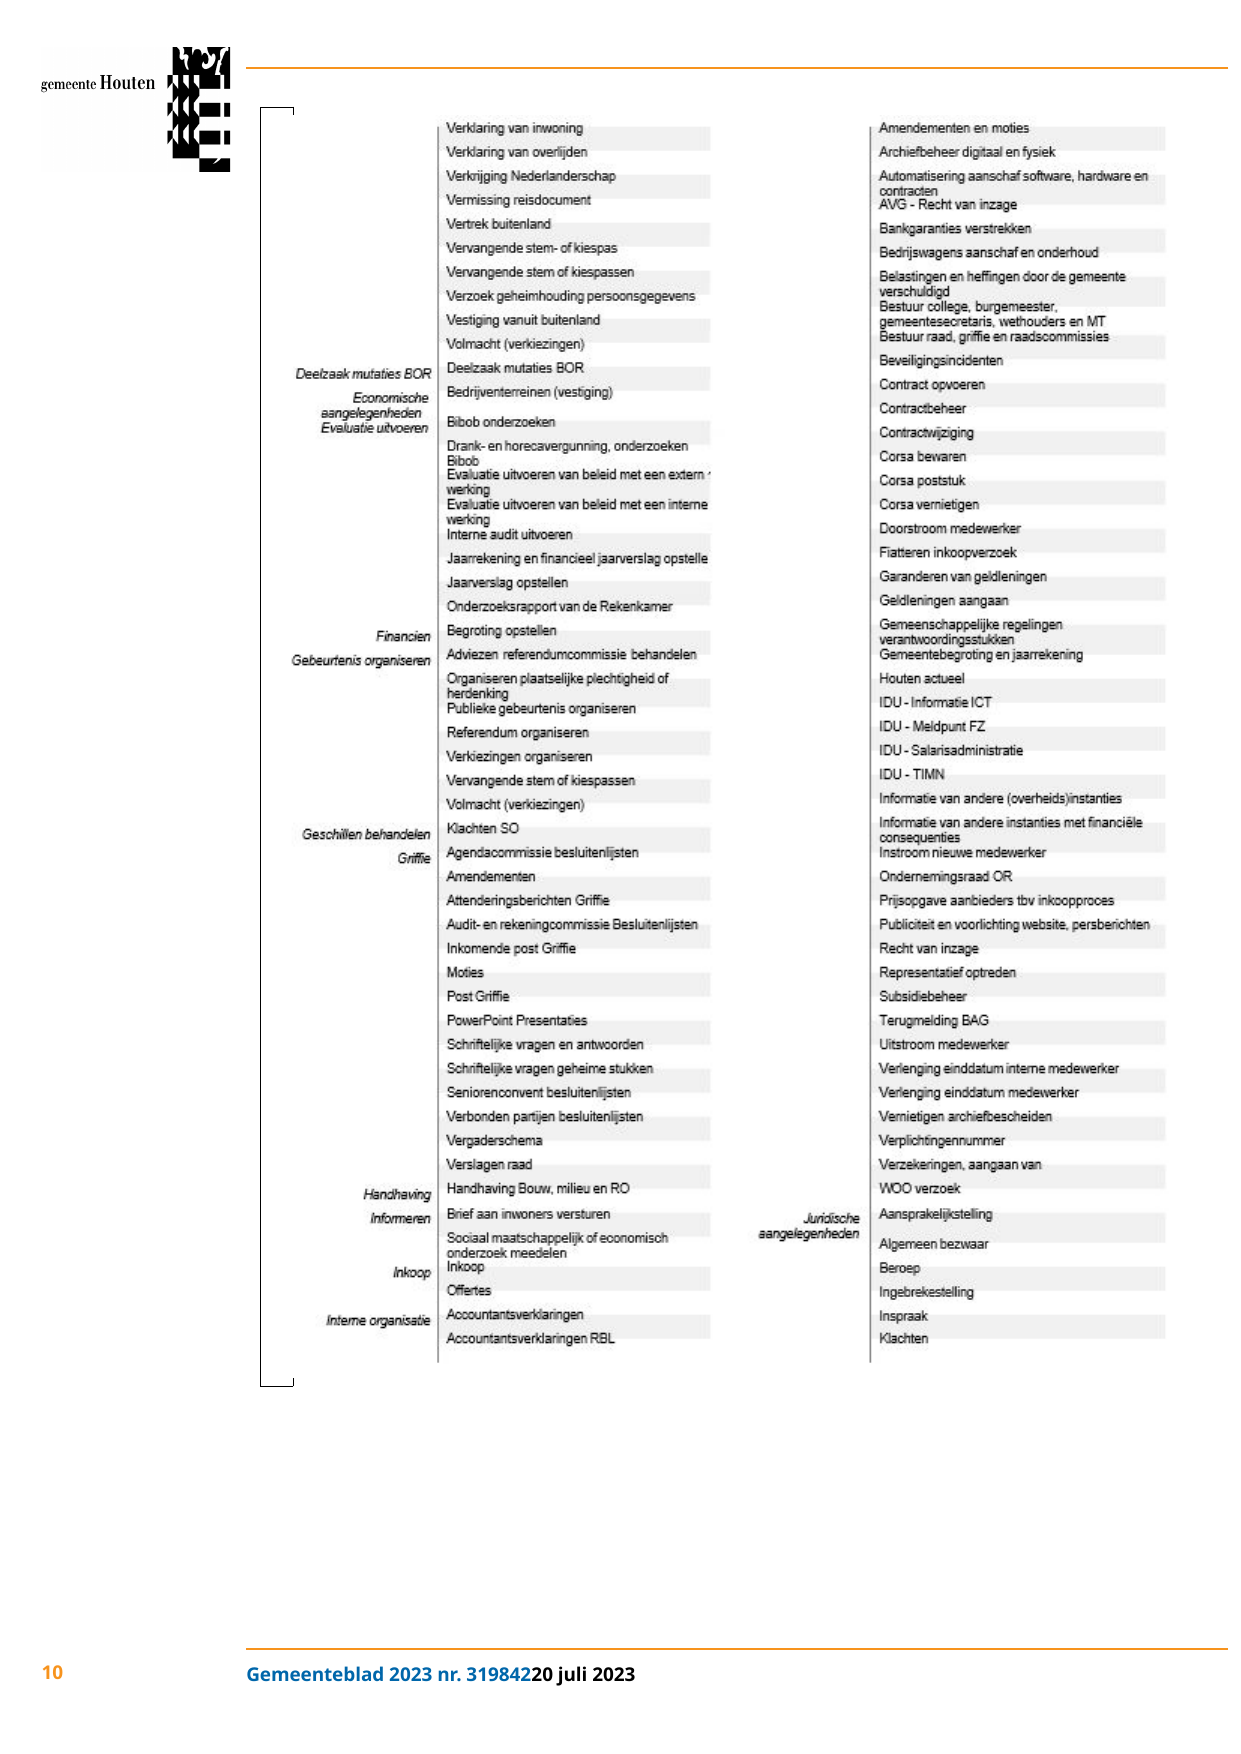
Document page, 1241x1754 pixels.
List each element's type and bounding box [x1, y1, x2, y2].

picture [268, 115, 1173, 1378]
picture [41, 47, 231, 172]
